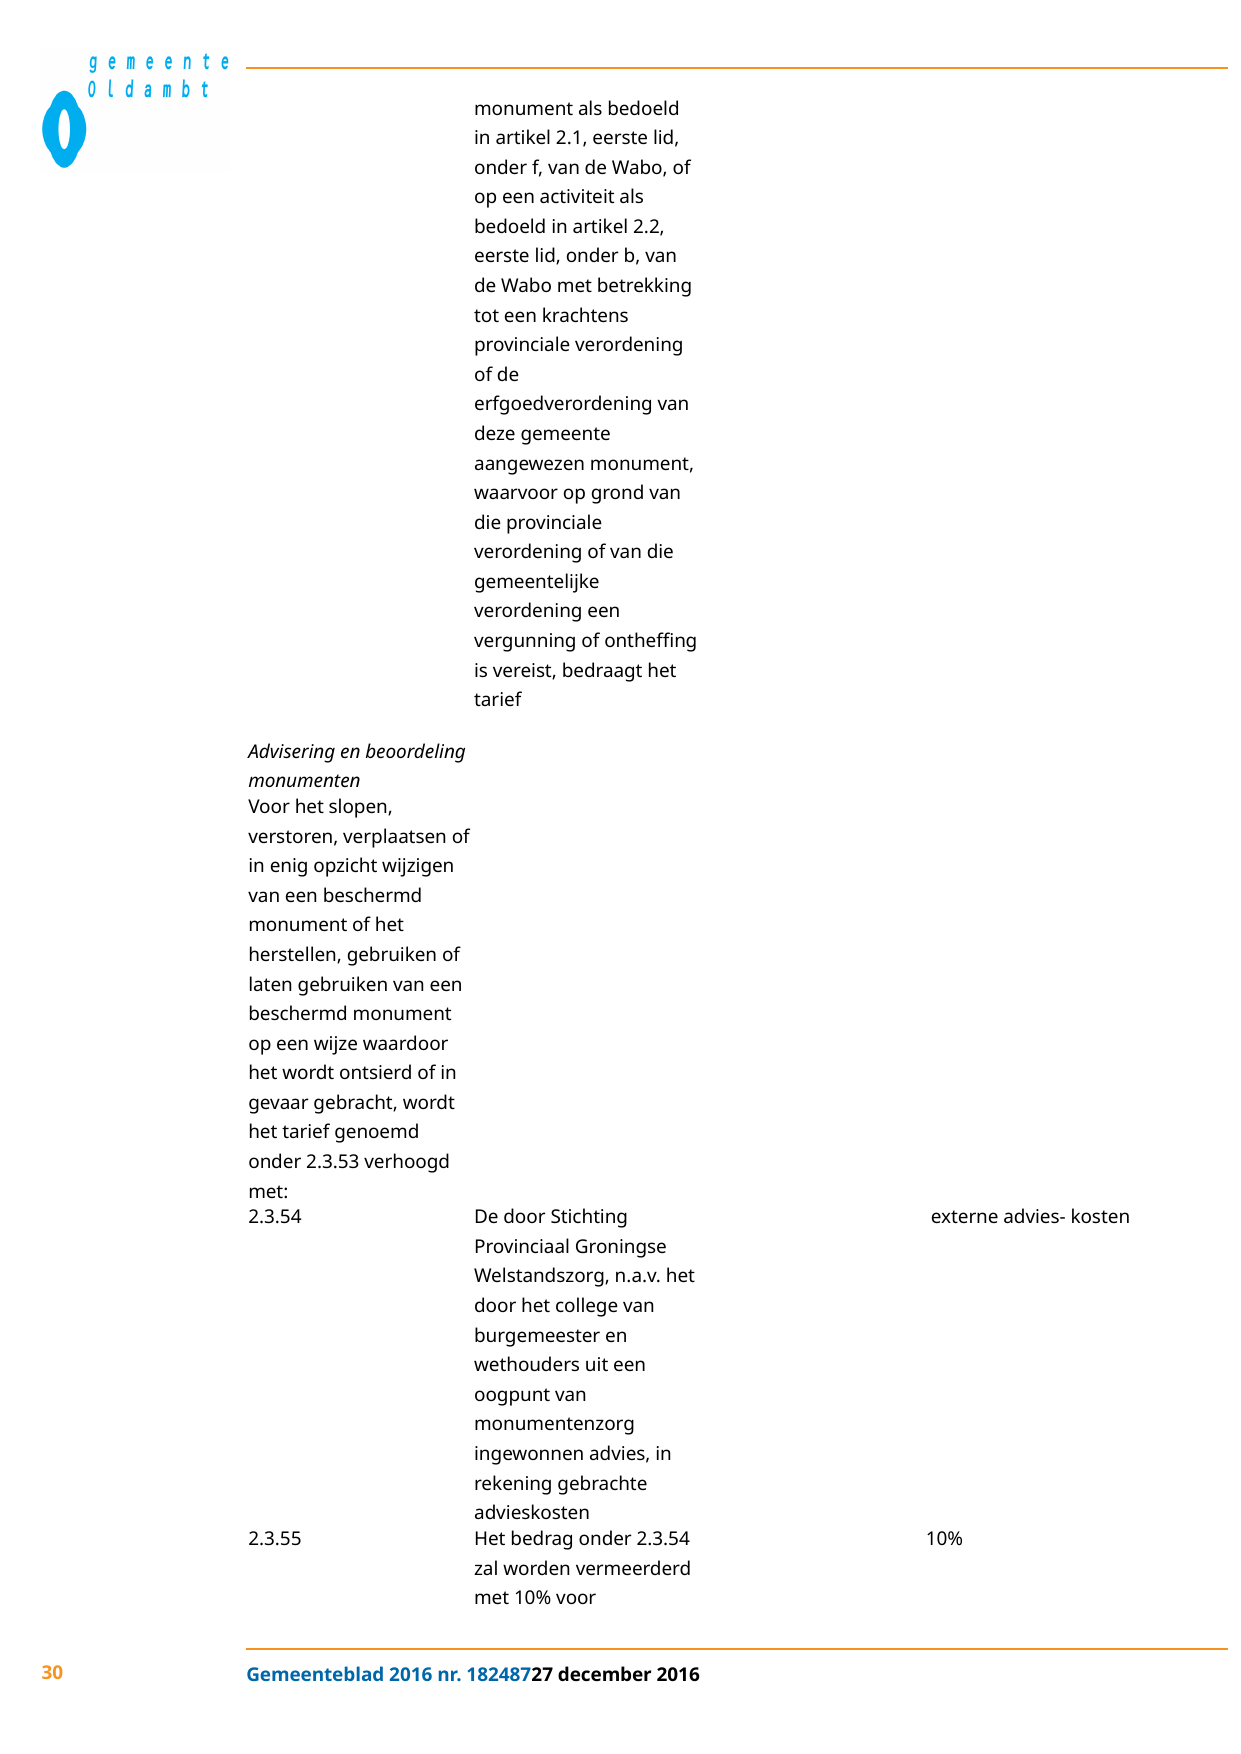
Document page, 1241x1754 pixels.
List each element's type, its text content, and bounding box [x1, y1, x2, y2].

table_cell externe advies- kosten [926, 1204, 1152, 1525]
table_cell Advisering en beoordeling monumenten [248, 738, 474, 793]
table_cell [700, 95, 926, 712]
table_cell 2.3.55 [248, 1525, 474, 1610]
table_cell [700, 712, 926, 738]
table_cell [474, 712, 700, 738]
table_cell [474, 793, 700, 1203]
table_cell [700, 738, 926, 793]
table_cell [926, 95, 1152, 712]
table_cell monument als bedoeld in artikel 2.1, eerste lid, onder f, van de Wabo, of op een activiteit als bedoeld in artikel 2.2, eerste lid, onder b, van de Wabo met betrekking tot een krachtens provinciale verordening of de erfgoedverordening van deze gemeente aangewezen monument, waarvoor op grond van die provinciale verordening of van die gemeentelijke verordening een vergunning of ontheffing is vereist, bedraagt het tarief [474, 95, 700, 712]
table_cell 10% [926, 1525, 1152, 1610]
table_cell [700, 1204, 926, 1525]
table_cell [248, 95, 474, 712]
table_cell De door Stichting Provinciaal Groningse Welstandszorg, n.a.v. het door het college van burgemeester en wethouders uit een oogpunt van monumentenzorg ingewonnen advies, in rekening gebrachte advieskosten [474, 1204, 700, 1525]
table_cell 2.3.54 [248, 1204, 474, 1525]
table_cell Voor het slopen, verstoren, verplaatsen of in enig opzicht wijzigen van een beschermd monument of het herstellen, gebruiken of laten gebruiken van een beschermd monument op een wijze waardoor het wordt ontsierd of in gevaar gebracht, wordt het tarief genoemd onder 2.3.53 verhoogd met: [248, 793, 474, 1203]
picture [41, 47, 231, 172]
table_cell [926, 712, 1152, 738]
table_cell [248, 712, 474, 738]
table_cell [700, 1525, 926, 1610]
table_cell Het bedrag onder 2.3.54 zal worden vermeerderd met 10% voor [474, 1525, 700, 1610]
table_cell [700, 793, 926, 1203]
table_cell [474, 738, 700, 793]
